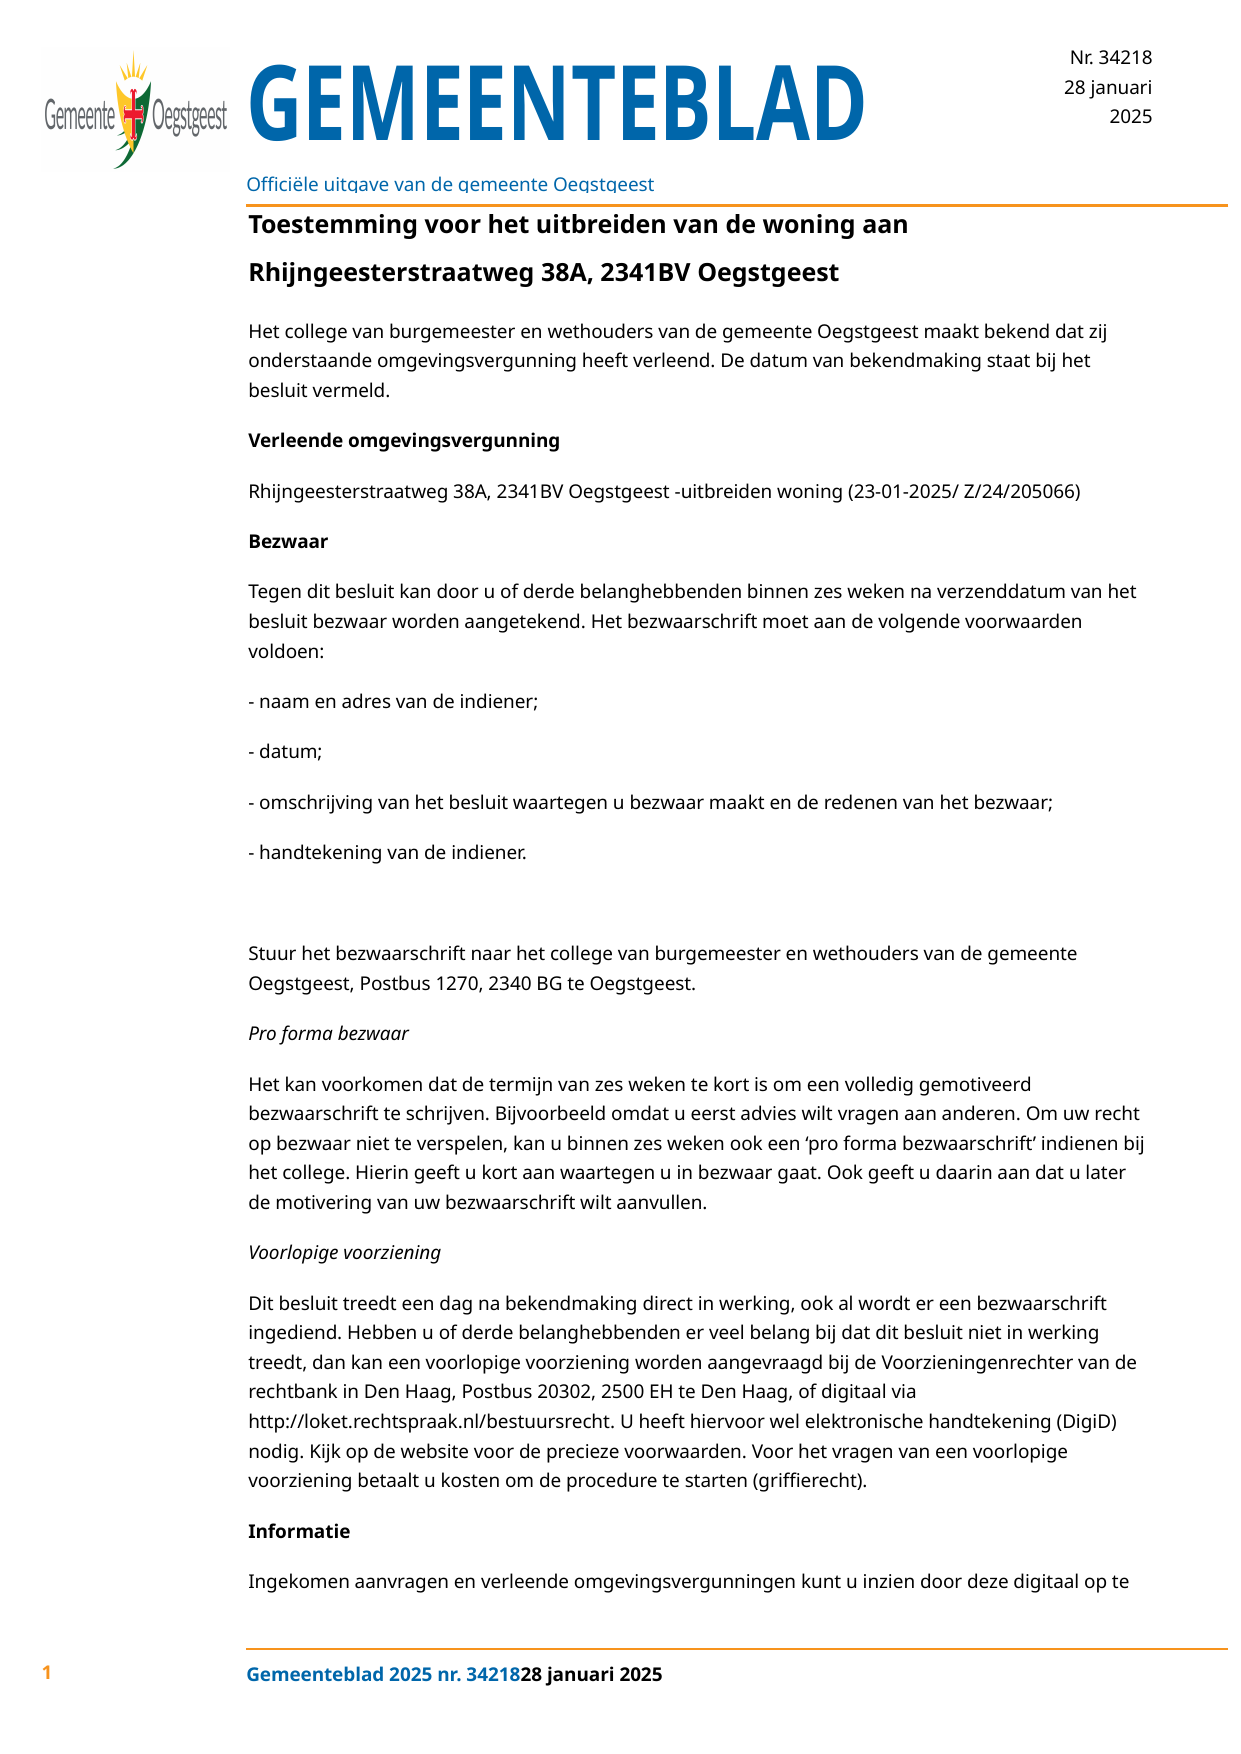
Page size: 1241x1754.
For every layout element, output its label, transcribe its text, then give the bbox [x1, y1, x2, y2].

text - naam en adres van de indiener; [248, 688, 1152, 714]
text Bezwaar [248, 528, 1152, 554]
text - omschrijving van het besluit waartegen u bezwaar maakt en de redenen van het bezwaar; [248, 789, 1152, 815]
text - handtekening van de indiener. [248, 839, 1152, 865]
text Stuur het bezwaarschrift naar het college van burgemeester en wethouders van de gemeente Oegstgeest, Postbus 1270, 2340 BG te Oegstgeest. [248, 940, 1152, 996]
text Informatie [248, 1518, 1152, 1544]
text Pro forma bezwaar [248, 1020, 1152, 1046]
text Voorlopige voorziening [248, 1239, 1152, 1265]
text Toestemming voor het uitbreiden van de woning aan Rhijngeesterstraatweg 38A, 2341BV Oegstgeest [248, 207, 1152, 288]
picture [41, 47, 231, 172]
text Verleende omgevingsvergunning [248, 427, 1152, 453]
text Dit besluit treedt een dag na bekendmaking direct in werking, ook al wordt er een bezwaarschrift ingediend. Hebben u of derde belanghebbenden er veel belang bij dat dit besluit niet in werking treedt, dan kan een voorlopige voorziening worden aangevraagd bij de Voorzieningenrechter van de rechtbank in Den Haag, Postbus 20302, 2500 EH te Den Haag, of digitaal via http://loket.rechtspraak.nl/bestuursrecht. U heeft hiervoor wel elektronische handtekening (DigiD) nodig. Kijk op de website voor de precieze voorwaarden. Voor het vragen van een voorlopige voorziening betaalt u kosten om de procedure te starten (griffierecht). [248, 1290, 1152, 1493]
text - datum; [248, 739, 1152, 764]
text Het kan voorkomen dat de termijn van zes weken te kort is om een volledig gemotiveerd bezwaarschrift te schrijven. Bijvoorbeeld omdat u eerst advies wilt vragen aan anderen. Om uw recht op bezwaar niet te verspelen, kan u binnen zes weken ook een ‘pro forma bezwaarschrift’ indienen bij het college. Hierin geeft u kort aan waartegen u in bezwaar gaat. Ook geeft u daarin aan dat u later de motivering van uw bezwaarschrift wilt aanvullen. [248, 1071, 1152, 1215]
text Rhijngeesterstraatweg 38A, 2341BV Oegstgeest -uitbreiden woning (23-01-2025/ Z/24/205066) [248, 478, 1152, 504]
text Het college van burgemeester en wethouders van de gemeente Oegstgeest maakt bekend dat zij onderstaande omgevingsvergunning heeft verleend. De datum van bekendmaking staat bij het besluit vermeld. [248, 318, 1152, 403]
text Tegen dit besluit kan door u of derde belanghebbenden binnen zes weken na verzenddatum van het besluit bezwaar worden aangetekend. Het bezwaarschrift moet aan de volgende voorwaarden voldoen: [248, 579, 1152, 664]
text Ingekomen aanvragen en verleende omgevingsvergunningen kunt u inzien door deze digitaal op te [248, 1568, 1152, 1594]
